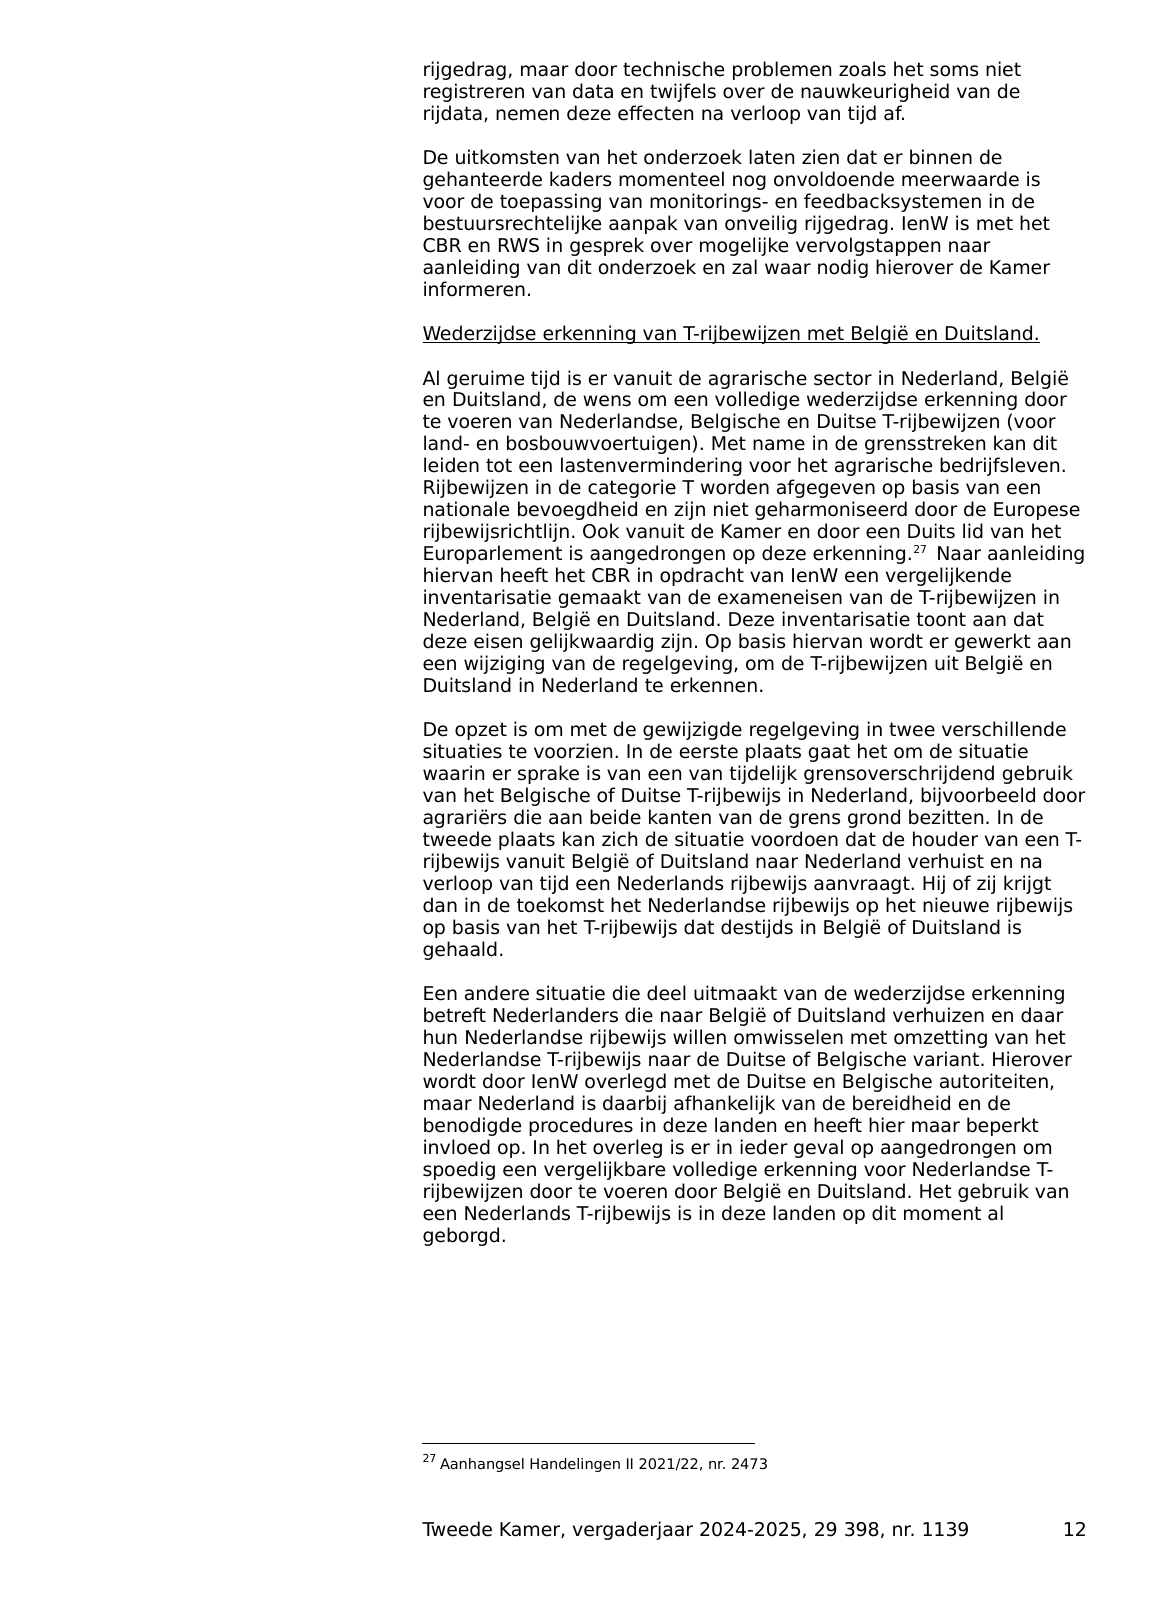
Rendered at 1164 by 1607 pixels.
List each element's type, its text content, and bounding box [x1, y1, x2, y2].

text rijgedrag, maar door technische problemen zoals het soms niet registreren van data en twijfels over de nauwkeurigheid van de rijdata, nemen deze effecten na verloop van tijd af. [422, 59, 1087, 125]
text Al geruime tijd is er vanuit de agrarische sector in Nederland, België en Duitsland, de wens om een volledige wederzijdse erkenning door te voeren van Nederlandse, Belgische en Duitse T-rijbewijzen (voor land- en bosbouwvoertuigen). Met name in de grensstreken kan dit leiden tot een lastenvermindering voor het agrarische bedrijfsleven. Rijbewijzen in de categorie T worden afgegeven op basis van een nationale bevoegdheid en zijn niet geharmoniseerd door de Europese rijbewijsrichtlijn. Ook vanuit de Kamer en door een Duits lid van het Europarlement is aangedrongen op deze erkenning. Naar aanleiding hiervan heeft het CBR in opdracht van IenW een vergelijkende inventarisatie gemaakt van de exameneisen van de T-rijbewijzen in Nederland, België en Duitsland. Deze inventarisatie toont aan dat deze eisen gelijkwaardig zijn. Op basis hiervan wordt er gewerkt aan een wijziging van de regelgeving, om de T-rijbewijzen uit België en Duitsland in Nederland te erkennen. [422, 367, 1087, 697]
text Een andere situatie die deel uitmaakt van de wederzijdse erkenning betreft Nederlanders die naar België of Duitsland verhuizen en daar hun Nederlandse rijbewijs willen omwisselen met omzetting van het Nederlandse T-rijbewijs naar de Duitse of Belgische variant. Hierover wordt door IenW overlegd met de Duitse en Belgische autoriteiten, maar Nederland is daarbij afhankelijk van de bereidheid en de benodigde procedures in deze landen en heeft hier maar beperkt invloed op. In het overleg is er in ieder geval op aangedrongen om spoedig een vergelijkbare volledige erkenning voor Nederlandse T-rijbewijzen door te voeren door België en Duitsland. Het gebruik van een Nederlands T-rijbewijs is in deze landen op dit moment al geborgd. [422, 983, 1087, 1247]
subtitle Wederzijdse erkenning van T-rijbewijzen met België en Duitsland. [422, 323, 1087, 345]
text De opzet is om met de gewijzigde regelgeving in twee verschillende situaties te voorzien. In de eerste plaats gaat het om de situatie waarin er sprake is van een van tijdelijk grensoverschrijdend gebruik van het Belgische of Duitse T-rijbewijs in Nederland, bijvoorbeeld door agrariërs die aan beide kanten van de grens grond bezitten. In de tweede plaats kan zich de situatie voordoen dat de houder van een T-rijbewijs vanuit België of Duitsland naar Nederland verhuist en na verloop van tijd een Nederlands rijbewijs aanvraagt. Hij of zij krijgt dan in de toekomst het Nederlandse rijbewijs op het nieuwe rijbewijs op basis van het T-rijbewijs dat destijds in België of Duitsland is gehaald. [422, 719, 1087, 961]
text De uitkomsten van het onderzoek laten zien dat er binnen de gehanteerde kaders momenteel nog onvoldoende meerwaarde is voor de toepassing van monitorings- en feedbacksystemen in de bestuursrechtelijke aanpak van onveilig rijgedrag. IenW is met het CBR en RWS in gesprek over mogelijke vervolgstappen naar aanleiding van dit onderzoek en zal waar nodig hierover de Kamer informeren. [422, 147, 1087, 301]
text Aanhangsel Handelingen II 2021/22, nr. 2473 [422, 1452, 1087, 1474]
